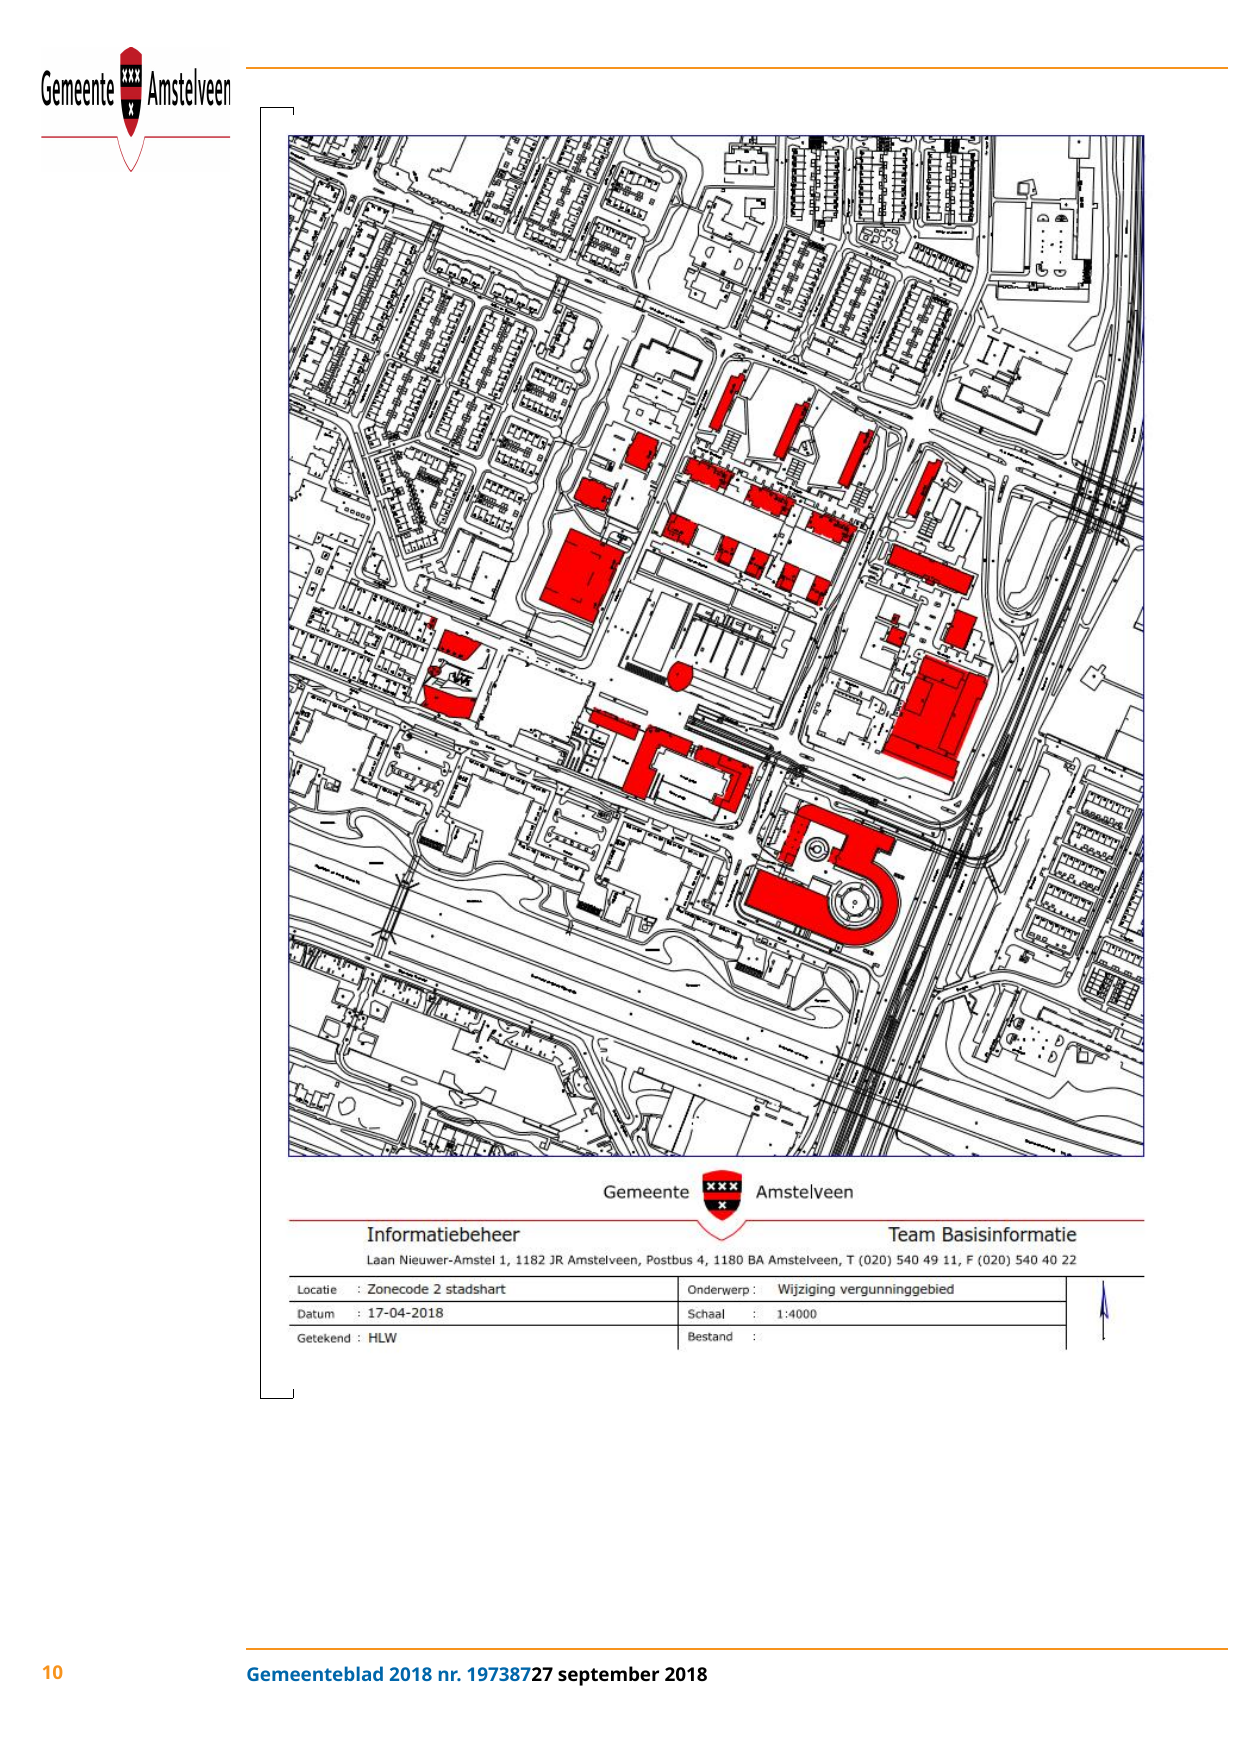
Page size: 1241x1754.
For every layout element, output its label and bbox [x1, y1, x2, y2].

picture [268, 115, 1173, 1389]
picture [41, 47, 231, 172]
